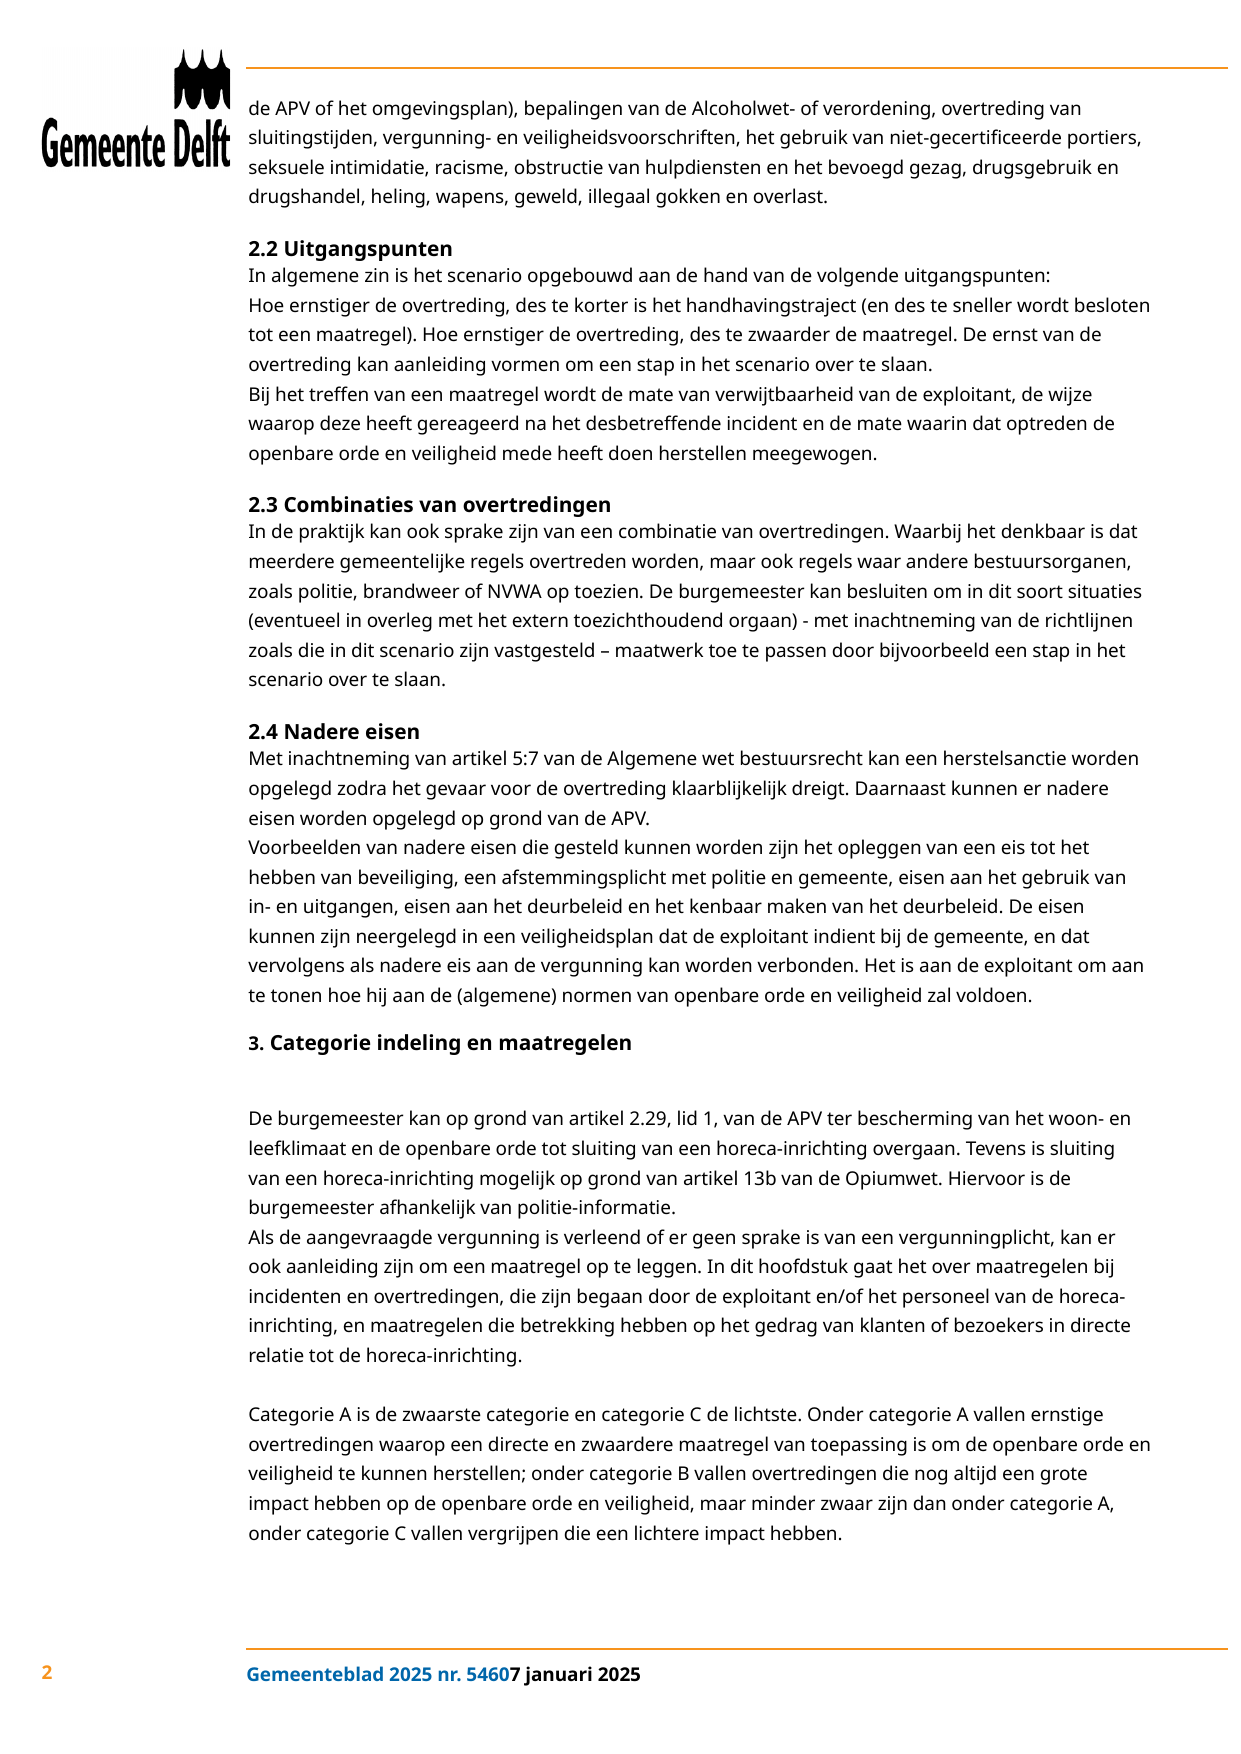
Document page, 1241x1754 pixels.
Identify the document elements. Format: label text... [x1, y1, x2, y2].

text 2.2 Uitgangspunten [248, 234, 1152, 262]
text 2.4 Nadere eisen [248, 717, 1152, 746]
text 2.3 Combinaties van overtredingen [248, 490, 1152, 519]
text In algemene zin is het scenario opgebouwd aan de hand van de volgende uitgangspunten: [248, 262, 1152, 288]
text In de praktijk kan ook sprake zijn van een combinatie van overtredingen. Waarbij het denkbaar is dat meerdere gemeentelijke regels overtreden worden, maar ook regels waar andere bestuursorganen, zoals politie, brandweer of NVWA op toezien. De burgemeester kan besluiten om in dit soort situaties (eventueel in overleg met het extern toezichthoudend orgaan) - met inachtneming van de richtlijnen zoals die in dit scenario zijn vastgesteld – maatwerk toe te passen door bijvoorbeeld een stap in het scenario over te slaan. [248, 519, 1152, 692]
text Voorbeelden van nadere eisen die gesteld kunnen worden zijn het opleggen van een eis tot het hebben van beveiliging, een afstemmingsplicht met politie en gemeente, eisen aan het gebruik van in- en uitgangen, eisen aan het deurbeleid en het kenbaar maken van het deurbeleid. De eisen kunnen zijn neergelegd in een veiligheidsplan dat de exploitant indient bij de gemeente, en dat vervolgens als nadere eis aan de vergunning kan worden verbonden. Het is aan de exploitant om aan te tonen hoe hij aan de (algemene) normen van openbare orde en veiligheid zal voldoen. [248, 834, 1152, 1008]
text Categorie A is de zwaarste categorie en categorie C de lichtste. Onder categorie A vallen ernstige overtredingen waarop een directe en zwaardere maatregel van toepassing is om de openbare orde en veiligheid te kunnen herstellen; onder categorie B vallen overtredingen die nog altijd een grote impact hebben op de openbare orde en veiligheid, maar minder zwaar zijn dan onder categorie A, onder categorie C vallen vergrijpen die een lichtere impact hebben. [248, 1401, 1152, 1545]
text Hoe ernstiger de overtreding, des te korter is het handhavingstraject (en des te sneller wordt besloten tot een maatregel). Hoe ernstiger de overtreding, des te zwaarder de maatregel. De ernst van de overtreding kan aanleiding vormen om een stap in het scenario over te slaan. [248, 292, 1152, 377]
text Als de aangevraagde vergunning is verleend of er geen sprake is van een vergunningplicht, kan er ook aanleiding zijn om een maatregel op te leggen. In dit hoofdstuk gaat het over maatregelen bij incidenten en overtredingen, die zijn begaan door de exploitant en/of het personeel van de horeca-inrichting, en maatregelen die betrekking hebben op het gedrag van klanten of bezoekers in directe relatie tot de horeca-inrichting. [248, 1224, 1152, 1368]
text 3. Categorie indeling en maatregelen [248, 1028, 1152, 1056]
text Met inachtneming van artikel 5:7 van de Algemene wet bestuursrecht kan een herstelsanctie worden opgelegd zodra het gevaar voor de overtreding klaarblijkelijk dreigt. Daarnaast kunnen er nadere eisen worden opgelegd op grond van de APV. [248, 746, 1152, 830]
text de APV of het omgevingsplan), bepalingen van de Alcoholwet- of verordening, overtreding van sluitingstijden, vergunning- en veiligheidsvoorschriften, het gebruik van niet-gecertificeerde portiers, seksuele intimidatie, racisme, obstructie van hulpdiensten en het bevoegd gezag, drugsgebruik en drugshandel, heling, wapens, geweld, illegaal gokken en overlast. [248, 95, 1152, 209]
text De burgemeester kan op grond van artikel 2.29, lid 1, van de APV ter bescherming van het woon- en leefklimaat en de openbare orde tot sluiting van een horeca-inrichting overgaan. Tevens is sluiting van een horeca-inrichting mogelijk op grond van artikel 13b van de Opiumwet. Hiervoor is de burgemeester afhankelijk van politie-informatie. [248, 1106, 1152, 1220]
picture [41, 47, 231, 172]
text Bij het treffen van een maatregel wordt de mate van verwijtbaarheid van de exploitant, de wijze waarop deze heeft gereageerd na het desbetreffende incident en de mate waarin dat optreden de openbare orde en veiligheid mede heeft doen herstellen meegewogen. [248, 381, 1152, 466]
